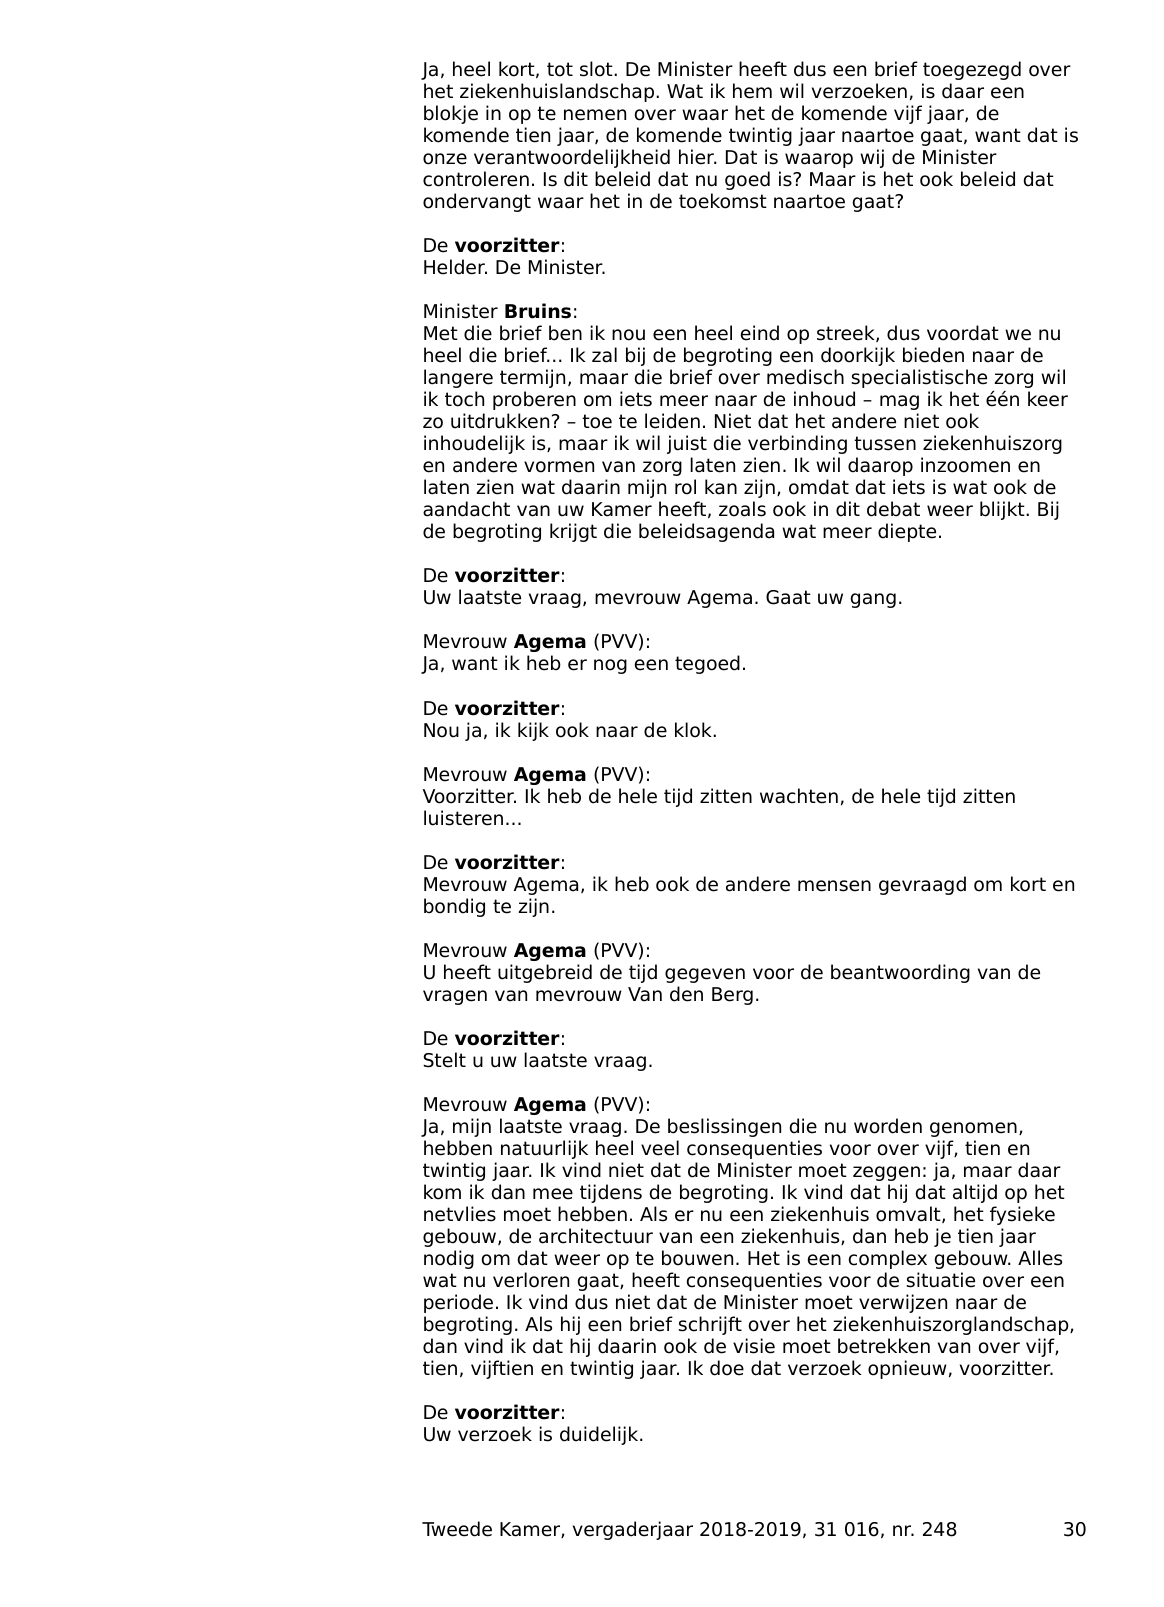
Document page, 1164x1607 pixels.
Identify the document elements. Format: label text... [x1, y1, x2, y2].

text De voorzitter: [422, 1402, 1087, 1424]
text Uw laatste vraag, mevrouw Agema. Gaat uw gang. [422, 587, 1087, 609]
text U heeft uitgebreid de tijd gegeven voor de beantwoording van de vragen van mevrouw Van den Berg. [422, 962, 1087, 1006]
text De voorzitter: [422, 235, 1087, 257]
text Uw verzoek is duidelijk. [422, 1424, 1087, 1446]
text Voorzitter. Ik heb de hele tijd zitten wachten, de hele tijd zitten luisteren... [422, 786, 1087, 829]
text Stelt u uw laatste vraag. [422, 1050, 1087, 1072]
text De voorzitter: [422, 852, 1087, 874]
text Nou ja, ik kijk ook naar de klok. [422, 719, 1087, 741]
text Helder. De Minister. [422, 257, 1087, 279]
text Mevrouw Agema, ik heb ook de andere mensen gevraagd om kort en bondig te zijn. [422, 874, 1087, 918]
text Ja, want ik heb er nog een tegoed. [422, 653, 1087, 675]
text De voorzitter: [422, 1028, 1087, 1050]
text Mevrouw Agema (PVV): [422, 940, 1087, 962]
text Met die brief ben ik nou een heel eind op streek, dus voordat we nu heel die brief... Ik zal bij de begroting een doorkijk bieden naar de langere termijn, maar die brief over medisch specialistische zorg wil ik toch proberen om iets meer naar de inhoud – mag ik het één keer zo uitdrukken? – toe te leiden. Niet dat het andere niet ook inhoudelijk is, maar ik wil juist die verbinding tussen ziekenhuiszorg en andere vormen van zorg laten zien. Ik wil daarop inzoomen en laten zien wat daarin mijn rol kan zijn, omdat dat iets is wat ook de aandacht van uw Kamer heeft, zoals ook in dit debat weer blijkt. Bij de begroting krijgt die beleidsagenda wat meer diepte. [422, 323, 1087, 543]
text Mevrouw Agema (PVV): [422, 1094, 1087, 1116]
text Mevrouw Agema (PVV): [422, 631, 1087, 653]
text De voorzitter: [422, 697, 1087, 719]
text Minister Bruins: [422, 301, 1087, 323]
text Ja, mijn laatste vraag. De beslissingen die nu worden genomen, hebben natuurlijk heel veel consequenties voor over vijf, tien en twintig jaar. Ik vind niet dat de Minister moet zeggen: ja, maar daar kom ik dan mee tijdens de begroting. Ik vind dat hij dat altijd op het netvlies moet hebben. Als er nu een ziekenhuis omvalt, het fysieke gebouw, de architectuur van een ziekenhuis, dan heb je tien jaar nodig om dat weer op te bouwen. Het is een complex gebouw. Alles wat nu verloren gaat, heeft consequenties voor de situatie over een periode. Ik vind dus niet dat de Minister moet verwijzen naar de begroting. Als hij een brief schrijft over het ziekenhuiszorglandschap, dan vind ik dat hij daarin ook de visie moet betrekken van over vijf, tien, vijftien en twintig jaar. Ik doe dat verzoek opnieuw, voorzitter. [422, 1116, 1087, 1380]
text Ja, heel kort, tot slot. De Minister heeft dus een brief toegezegd over het ziekenhuislandschap. Wat ik hem wil verzoeken, is daar een blokje in op te nemen over waar het de komende vijf jaar, de komende tien jaar, de komende twintig jaar naartoe gaat, want dat is onze verantwoordelijkheid hier. Dat is waarop wij de Minister controleren. Is dit beleid dat nu goed is? Maar is het ook beleid dat ondervangt waar het in de toekomst naartoe gaat? [422, 59, 1087, 213]
text Mevrouw Agema (PVV): [422, 764, 1087, 786]
text De voorzitter: [422, 565, 1087, 587]
